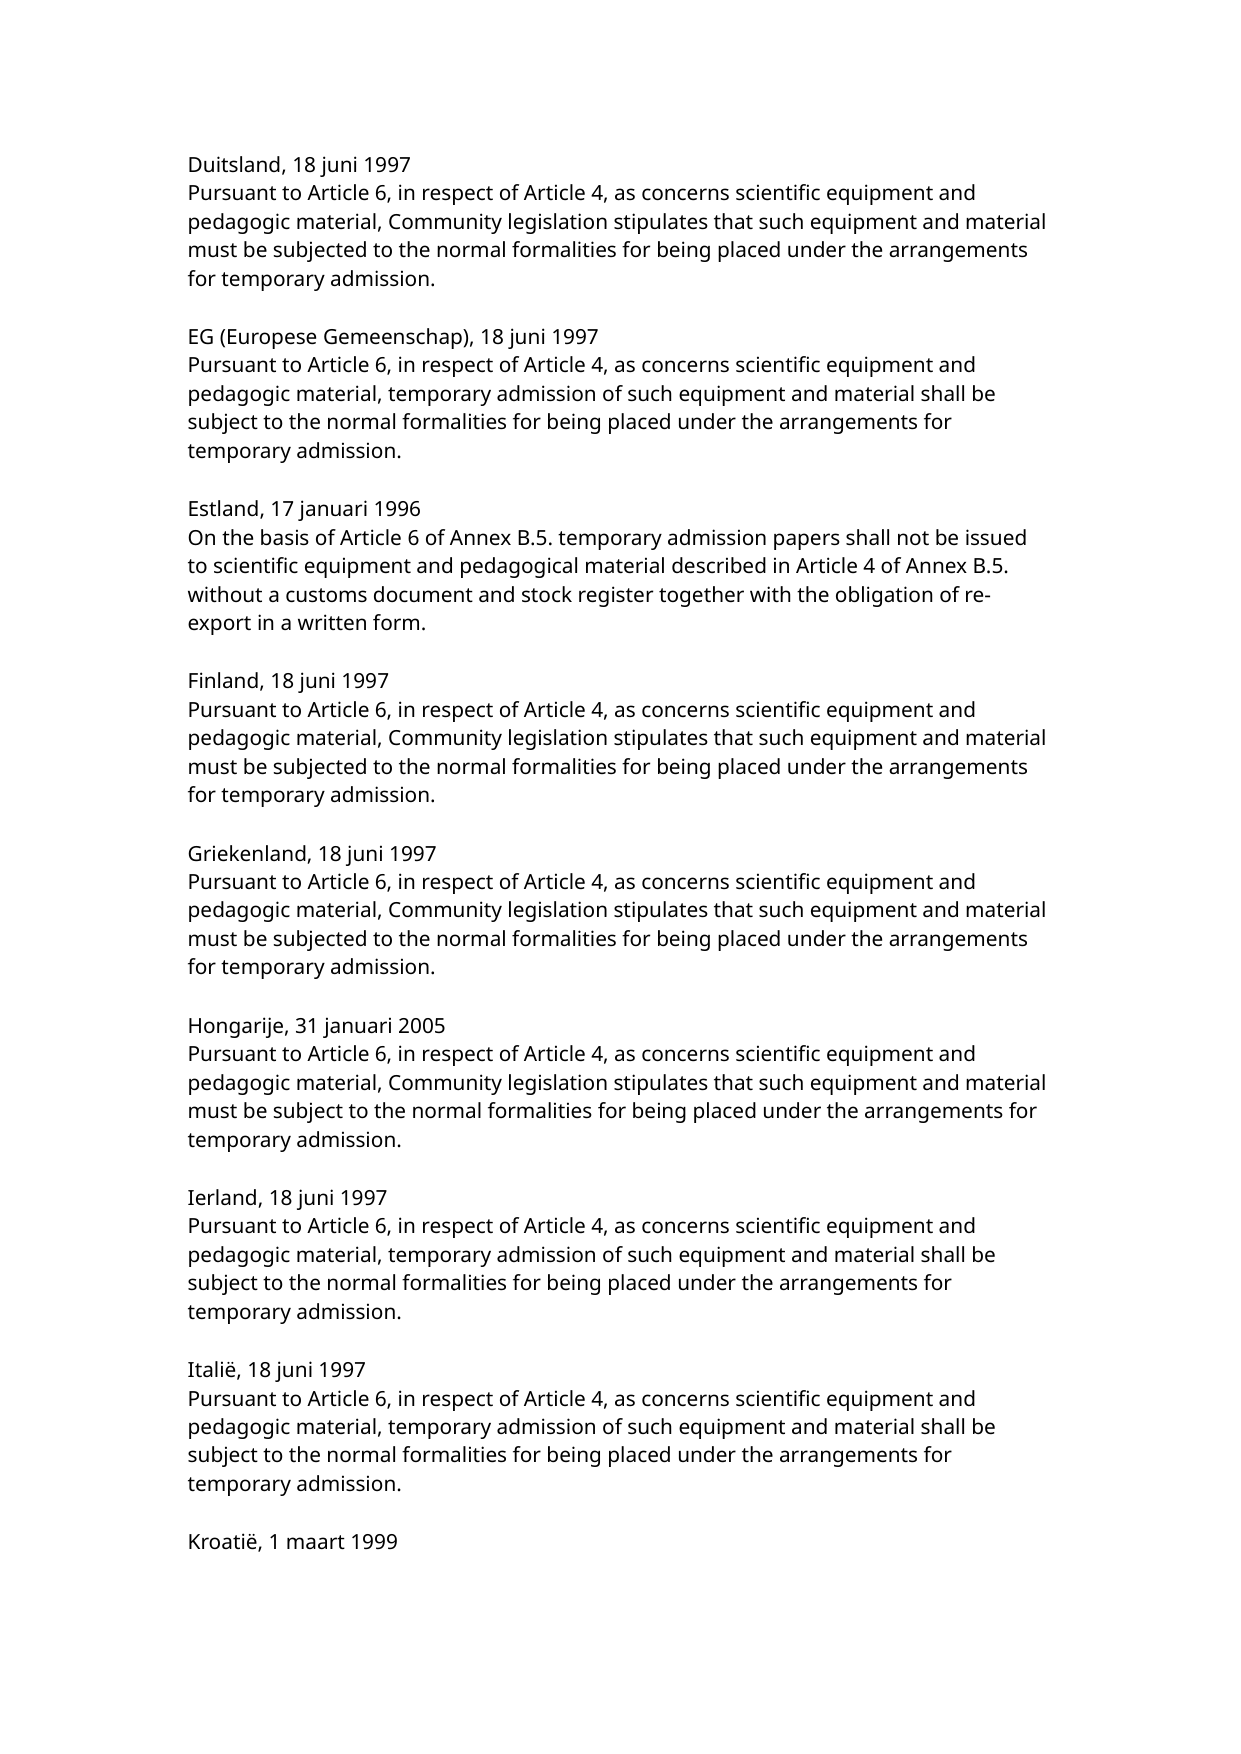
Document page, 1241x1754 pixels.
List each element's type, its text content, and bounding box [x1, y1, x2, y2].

text Italië, 18 juni 1997 [187, 1355, 1053, 1384]
text Pursuant to Article 6, in respect of Article 4, as concerns scientific equipment and pedagogic material, temporary admission of such equipment and material shall be subject to the normal formalities for being placed under the arrangements for temporary admission. [187, 1384, 1053, 1497]
text Pursuant to Article 6, in respect of Article 4, as concerns scientific equipment and pedagogic material, temporary admission of such equipment and material shall be subject to the normal formalities for being placed under the arrangements for temporary admission. [187, 1212, 1053, 1325]
text Duitsland, 18 juni 1997 [187, 150, 1053, 178]
text Pursuant to Article 6, in respect of Article 4, as concerns scientific equipment and pedagogic material, Community legislation stipulates that such equipment and material must be subject to the normal formalities for being placed under the arrangements for temporary admission. [187, 1039, 1053, 1153]
text Pursuant to Article 6, in respect of Article 4, as concerns scientific equipment and pedagogic material, temporary admission of such equipment and material shall be subject to the normal formalities for being placed under the arrangements for temporary admission. [187, 351, 1053, 464]
text EG (Europese Gemeenschap), 18 juni 1997 [187, 322, 1053, 351]
text Pursuant to Article 6, in respect of Article 4, as concerns scientific equipment and pedagogic material, Community legislation stipulates that such equipment and material must be subjected to the normal formalities for being placed under the arrangements for temporary admission. [187, 178, 1053, 292]
text Hongarije, 31 januari 2005 [187, 1011, 1053, 1039]
text Estland, 17 januari 1996 [187, 494, 1053, 523]
text Kroatië, 1 maart 1999 [187, 1527, 1053, 1556]
text Pursuant to Article 6, in respect of Article 4, as concerns scientific equipment and pedagogic material, Community legislation stipulates that such equipment and material must be subjected to the normal formalities for being placed under the arrangements for temporary admission. [187, 867, 1053, 981]
text Pursuant to Article 6, in respect of Article 4, as concerns scientific equipment and pedagogic material, Community legislation stipulates that such equipment and material must be subjected to the normal formalities for being placed under the arrangements for temporary admission. [187, 695, 1053, 809]
text Griekenland, 18 juni 1997 [187, 839, 1053, 867]
text Ierland, 18 juni 1997 [187, 1183, 1053, 1212]
text On the basis of Article 6 of Annex B.5. temporary admission papers shall not be issued to scientific equipment and pedagogical material described in Article 4 of Annex B.5. without a customs document and stock register together with the obligation of re-export in a written form. [187, 523, 1053, 637]
text Finland, 18 juni 1997 [187, 667, 1053, 695]
